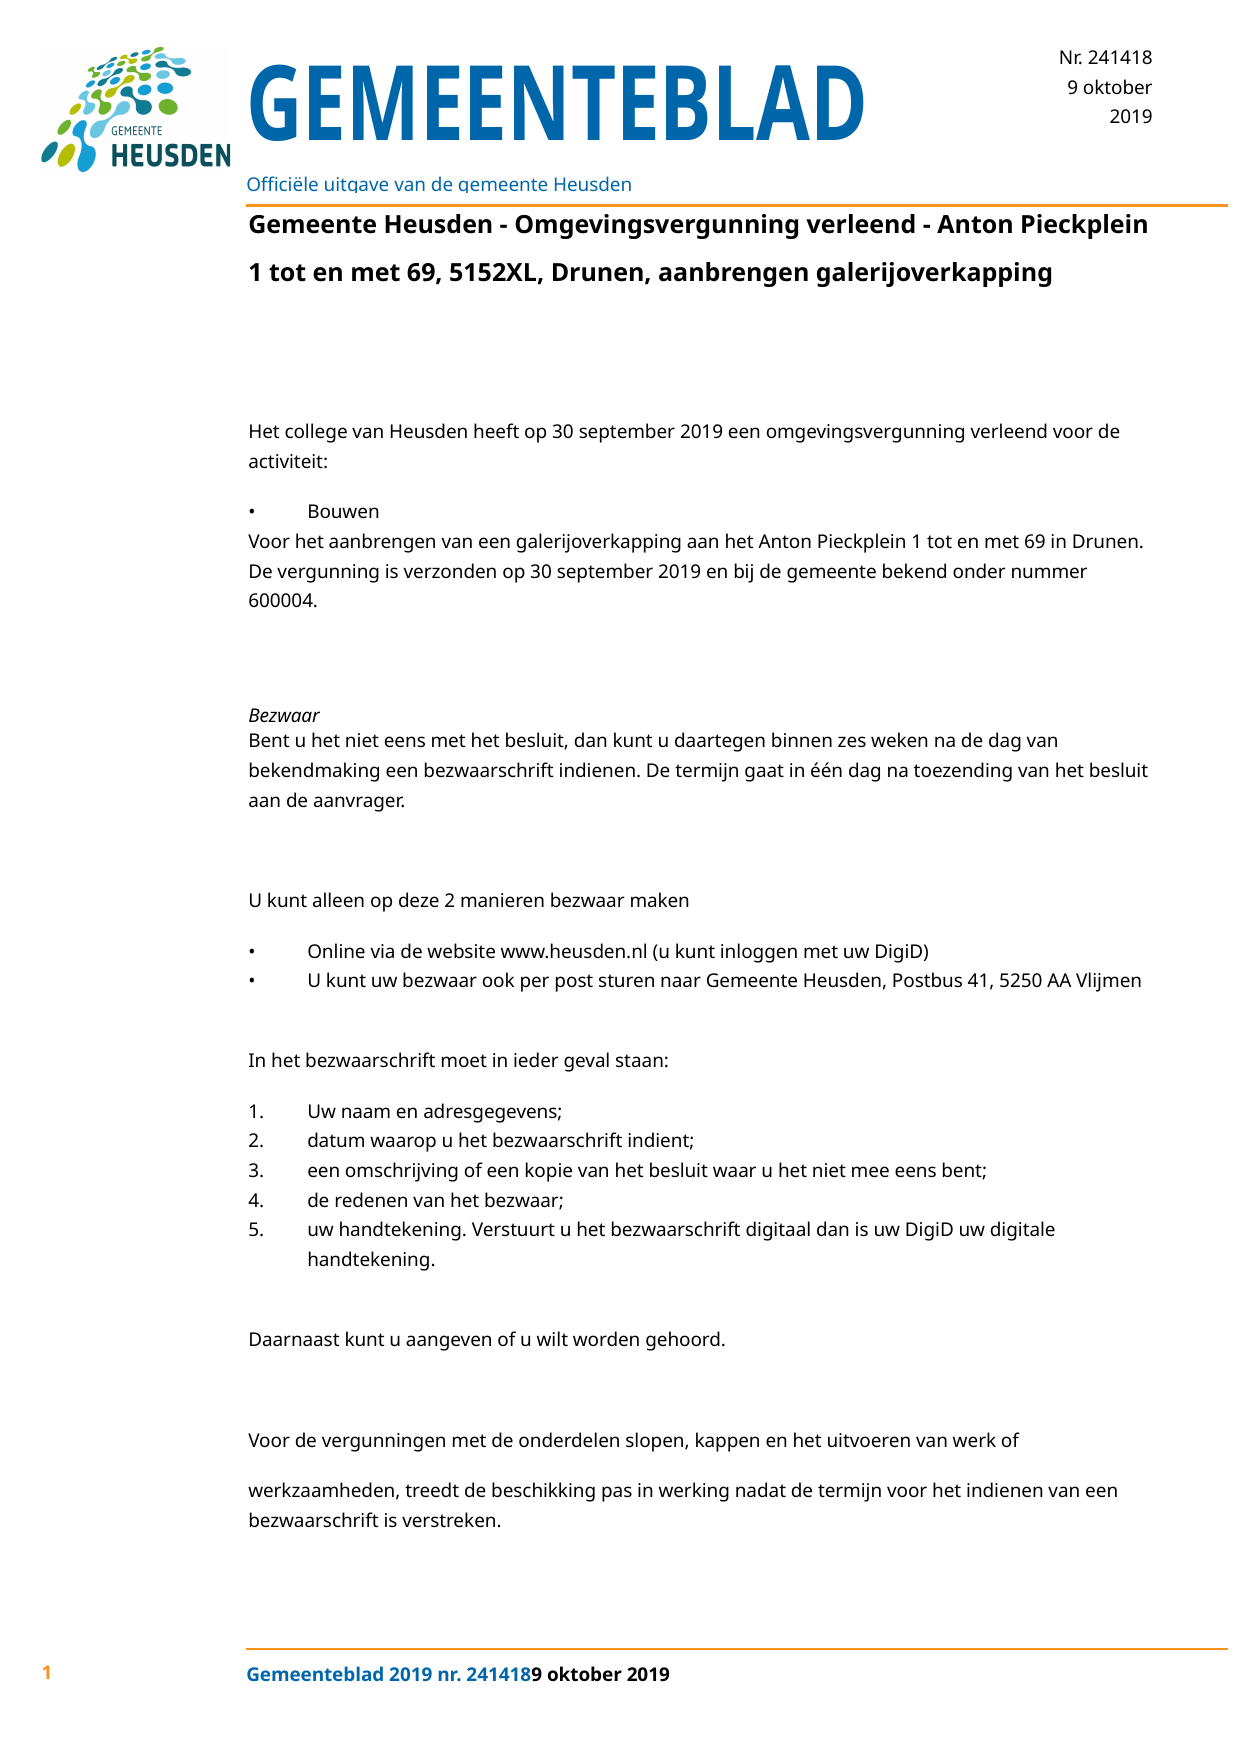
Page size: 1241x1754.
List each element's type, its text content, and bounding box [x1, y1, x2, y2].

text Bezwaar [248, 702, 1152, 728]
text U kunt alleen op deze 2 manieren bezwaar maken [248, 888, 1152, 913]
list uw handtekening. Verstuurt u het bezwaarschrift digitaal dan is uw DigiD uw digitale handtekening. [248, 1216, 1152, 1272]
list Uw naam en adresgegevens; [248, 1098, 1152, 1124]
list de redenen van het bezwaar; [248, 1187, 1152, 1212]
text Gemeente Heusden - Omgevingsvergunning verleend - Anton Pieckplein 1 tot en met 69, 5152XL, Drunen, aanbrengen galerijoverkapping [248, 207, 1152, 288]
list Bouwen [248, 499, 1152, 524]
text In het bezwaarschrift moet in ieder geval staan: [248, 1048, 1152, 1073]
text Voor het aanbrengen van een galerijoverkapping aan het Anton Pieckplein 1 tot en met 69 in Drunen. De vergunning is verzonden op 30 september 2019 en bij de gemeente bekend onder nummer 600004. [248, 528, 1152, 613]
list Online via de website www.heusden.nl (u kunt inloggen met uw DigiD) [248, 938, 1152, 964]
text Voor de vergunningen met de onderdelen slopen, kappen en het uitvoeren van werk of [248, 1427, 1152, 1452]
text Daarnaast kunt u aangeven of u wilt worden gehoord. [248, 1326, 1152, 1352]
text Het college van Heusden heeft op 30 september 2019 een omgevingsvergunning verleend voor de activiteit: [248, 419, 1152, 474]
list U kunt uw bezwaar ook per post sturen naar Gemeente Heusden, Postbus 41, 5250 AA Vlijmen [248, 968, 1152, 993]
list een omschrijving of een kopie van het besluit waar u het niet mee eens bent; [248, 1157, 1152, 1183]
picture [41, 47, 231, 172]
text werkzaamheden, treedt de beschikking pas in werking nadat de termijn voor het indienen van een bezwaarschrift is verstreken. [248, 1477, 1152, 1532]
list datum waarop u het bezwaarschrift indient; [248, 1128, 1152, 1153]
text Bent u het niet eens met het besluit, dan kunt u daartegen binnen zes weken na de dag van bekendmaking een bezwaarschrift indienen. De termijn gaat in één dag na toezending van het besluit aan de aanvrager. [248, 728, 1152, 812]
